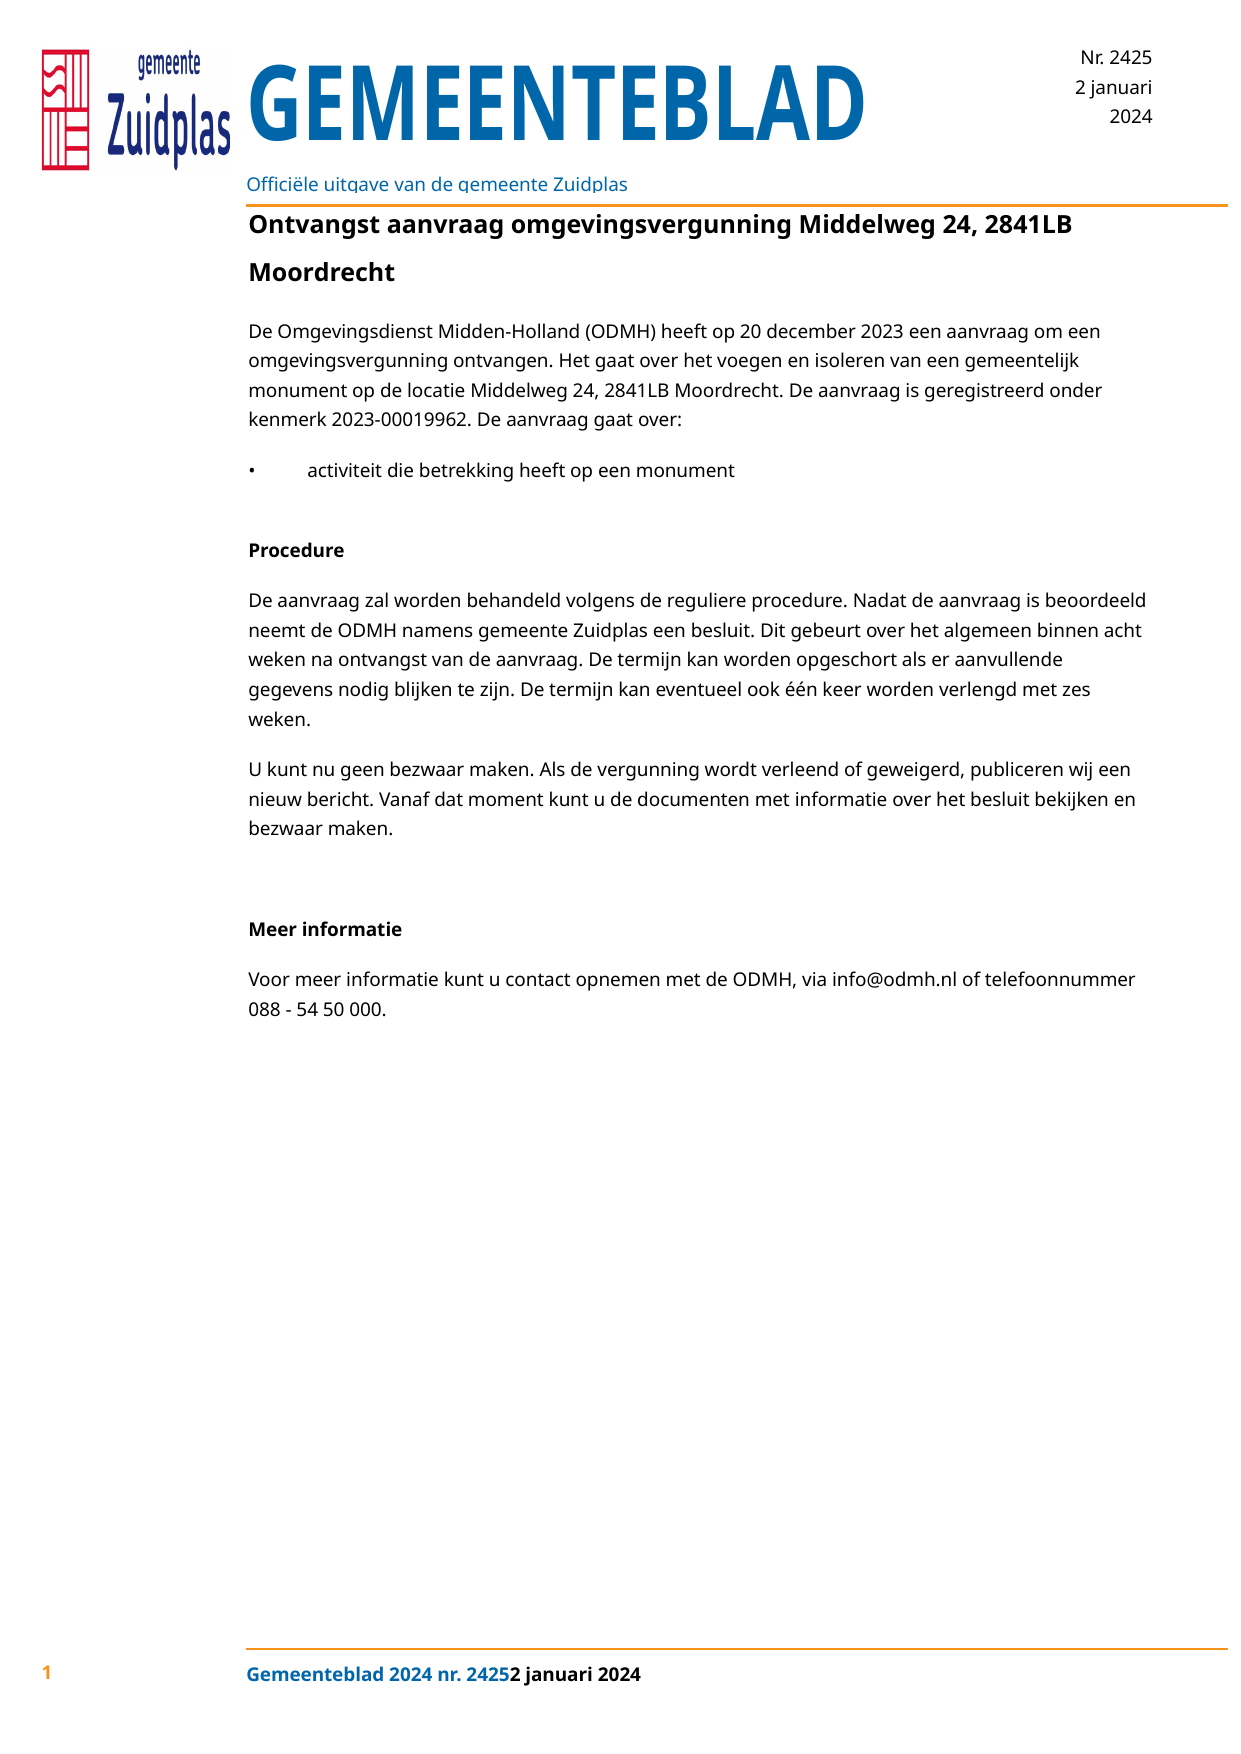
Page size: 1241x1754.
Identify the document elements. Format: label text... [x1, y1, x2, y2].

text Meer informatie [248, 916, 1152, 942]
list activiteit die betrekking heeft op een monument [248, 457, 1152, 483]
text U kunt nu geen bezwaar maken. Als de vergunning wordt verleend of geweigerd, publiceren wij een nieuw bericht. Vanaf dat moment kunt u de documenten met informatie over het besluit bekijken en bezwaar maken. [248, 756, 1152, 841]
text De Omgevingsdienst Midden-Holland (ODMH) heeft op 20 december 2023 een aanvraag om een omgevingsvergunning ontvangen. Het gaat over het voegen en isoleren van een gemeentelijk monument op de locatie Middelweg 24, 2841LB Moordrecht. De aanvraag is geregistreerd onder kenmerk 2023-00019962. De aanvraag gaat over: [248, 318, 1152, 432]
text Procedure [248, 537, 1152, 563]
text Voor meer informatie kunt u contact opnemen met de ODMH, via info@odmh.nl of telefoonnummer 088 - 54 50 000. [248, 967, 1152, 1022]
text Ontvangst aanvraag omgevingsvergunning Middelweg 24, 2841LB Moordrecht [248, 207, 1152, 288]
picture [41, 47, 231, 172]
text De aanvraag zal worden behandeld volgens de reguliere procedure. Nadat de aanvraag is beoordeeld neemt de ODMH namens gemeente Zuidplas een besluit. Dit gebeurt over het algemeen binnen acht weken na ontvangst van de aanvraag. De termijn kan worden opgeschort als er aanvullende gegevens nodig blijken te zijn. De termijn kan eventueel ook één keer worden verlengd met zes weken. [248, 587, 1152, 732]
